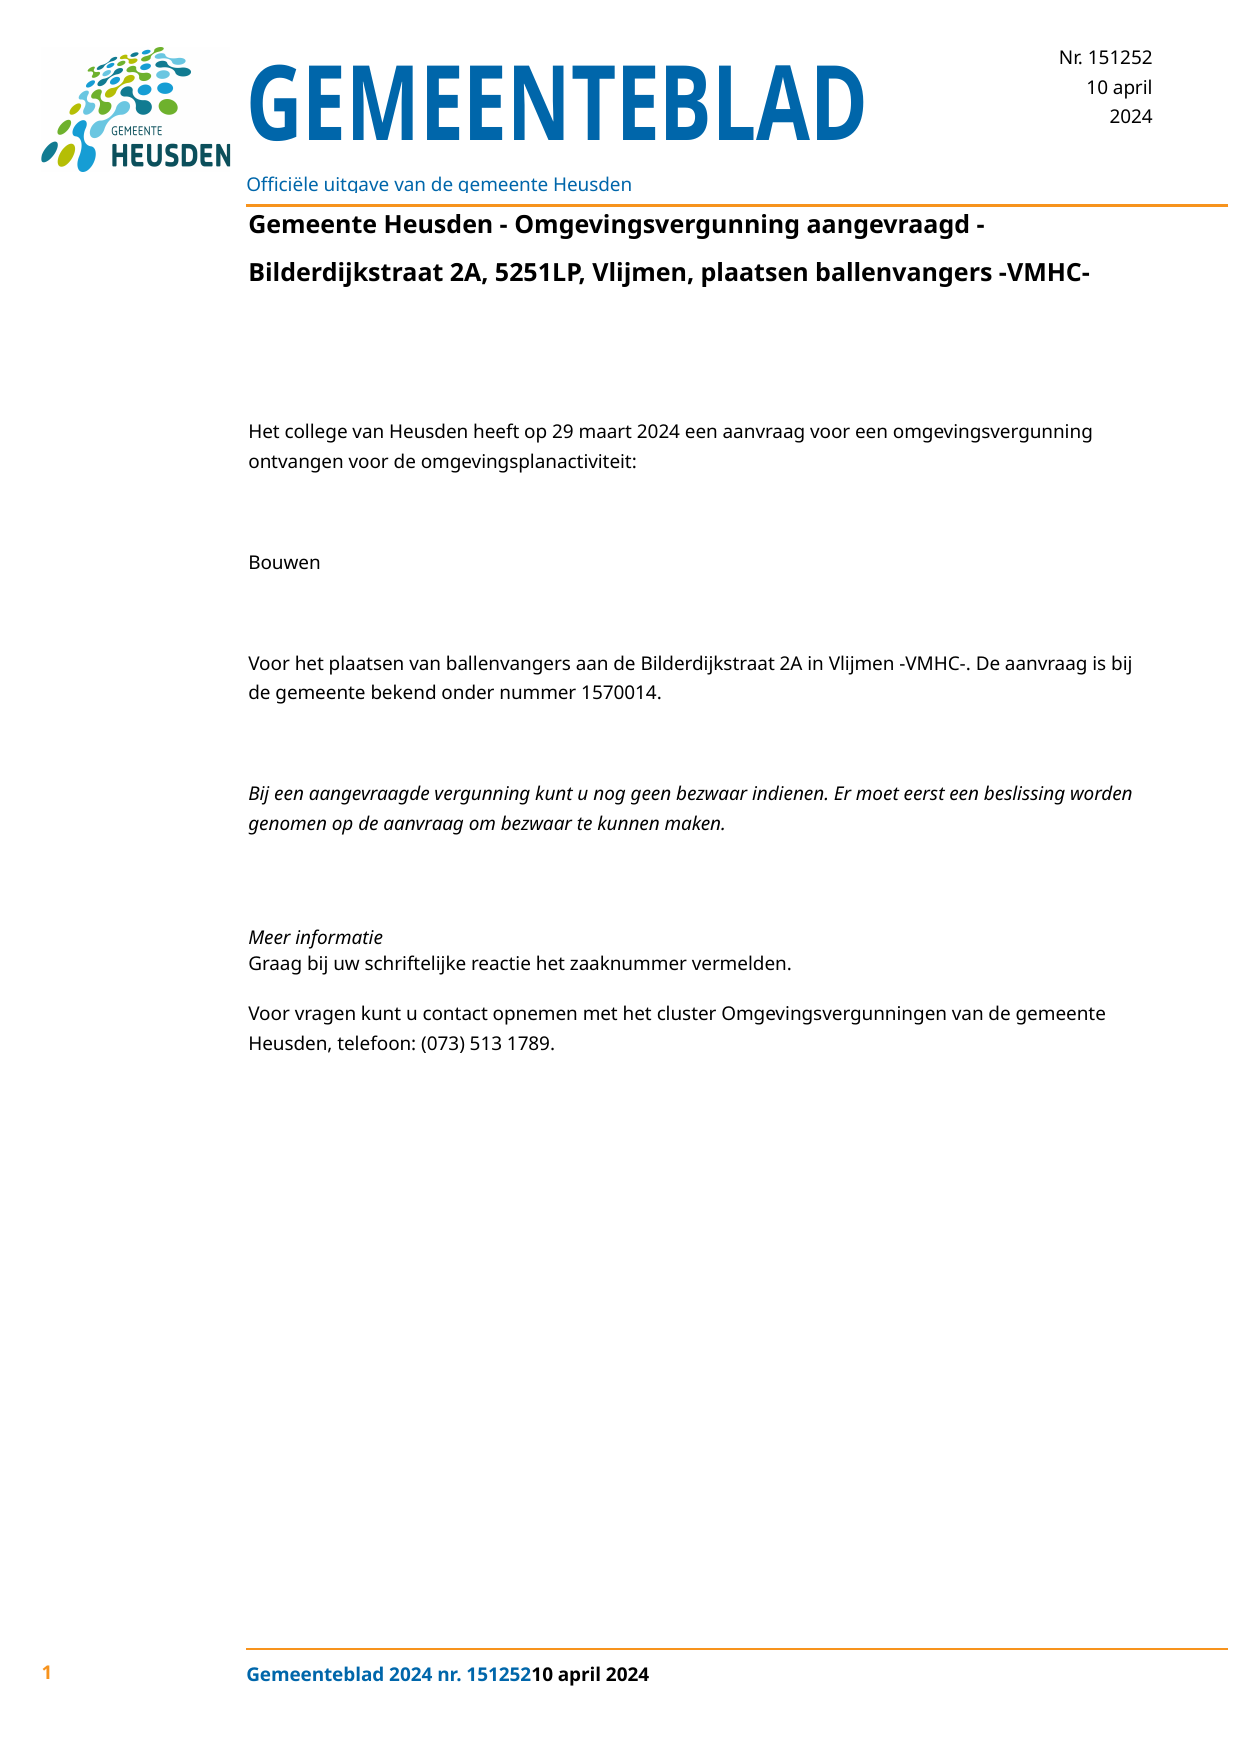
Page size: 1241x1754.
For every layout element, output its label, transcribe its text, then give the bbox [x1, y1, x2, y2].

text Gemeente Heusden - Omgevingsvergunning aangevraagd - Bilderdijkstraat 2A, 5251LP, Vlijmen, plaatsen ballenvangers -VMHC- [248, 207, 1152, 288]
text Voor vragen kunt u contact opnemen met het cluster Omgevingsvergunningen van de gemeente Heusden, telefoon: (073) 513 1789. [248, 1001, 1152, 1056]
text Graag bij uw schriftelijke reactie het zaaknummer vermelden. [248, 950, 1152, 976]
picture [41, 47, 231, 172]
text Het college van Heusden heeft op 29 maart 2024 een aanvraag voor een omgevingsvergunning ontvangen voor de omgevingsplanactiviteit: [248, 419, 1152, 474]
text Bij een aangevraagde vergunning kunt u nog geen bezwaar indienen. Er moet eerst een beslissing worden genomen op de aanvraag om bezwaar te kunnen maken. [248, 780, 1152, 836]
text Voor het plaatsen van ballenvangers aan de Bilderdijkstraat 2A in Vlijmen -VMHC-. De aanvraag is bij de gemeente bekend onder nummer 1570014. [248, 650, 1152, 705]
text Bouwen [248, 549, 1152, 575]
text Meer informatie [248, 924, 1152, 950]
